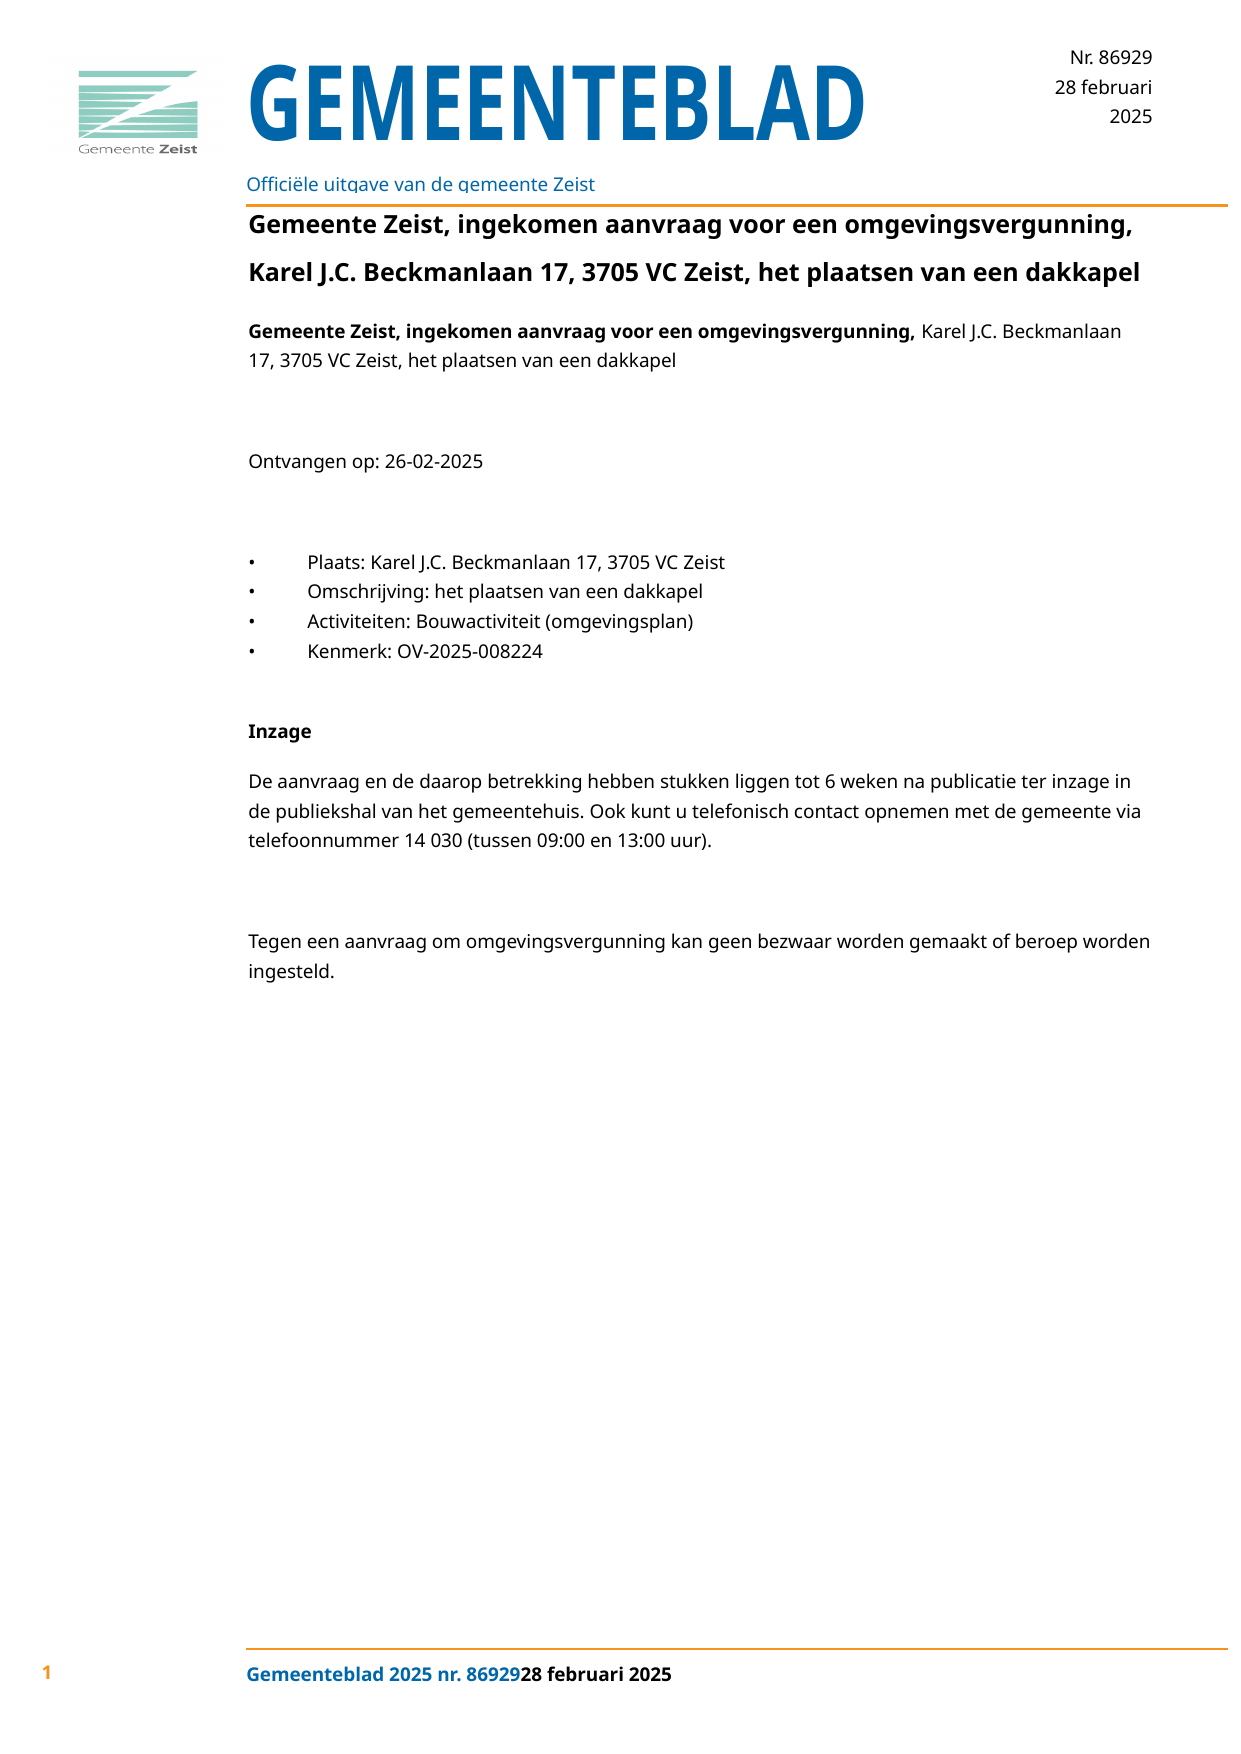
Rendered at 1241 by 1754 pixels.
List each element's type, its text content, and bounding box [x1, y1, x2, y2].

list Kenmerk: OV-2025-008224 [248, 638, 1152, 664]
list Omschrijving: het plaatsen van een dakkapel [248, 579, 1152, 604]
picture [41, 47, 231, 172]
text Gemeente Zeist, ingekomen aanvraag voor een omgevingsvergunning, Karel J.C. Beckmanlaan 17, 3705 VC Zeist, het plaatsen van een dakkapel [248, 318, 1152, 373]
list Activiteiten: Bouwactiviteit (omgevingsplan) [248, 608, 1152, 634]
text Ontvangen op: 26-02-2025 [248, 448, 1152, 474]
text Gemeente Zeist, ingekomen aanvraag voor een omgevingsvergunning, Karel J.C. Beckmanlaan 17, 3705 VC Zeist, het plaatsen van een dakkapel [248, 207, 1152, 288]
text Inzage [248, 718, 1152, 744]
text De aanvraag en de daarop betrekking hebben stukken liggen tot 6 weken na publicatie ter inzage in de publiekshal van het gemeentehuis. Ook kunt u telefonisch contact opnemen met de gemeente via telefoonnummer 14 030 (tussen 09:00 en 13:00 uur). [248, 768, 1152, 853]
text Tegen een aanvraag om omgevingsvergunning kan geen bezwaar worden gemaakt of beroep worden ingesteld. [248, 928, 1152, 984]
list Plaats: Karel J.C. Beckmanlaan 17, 3705 VC Zeist [248, 549, 1152, 575]
